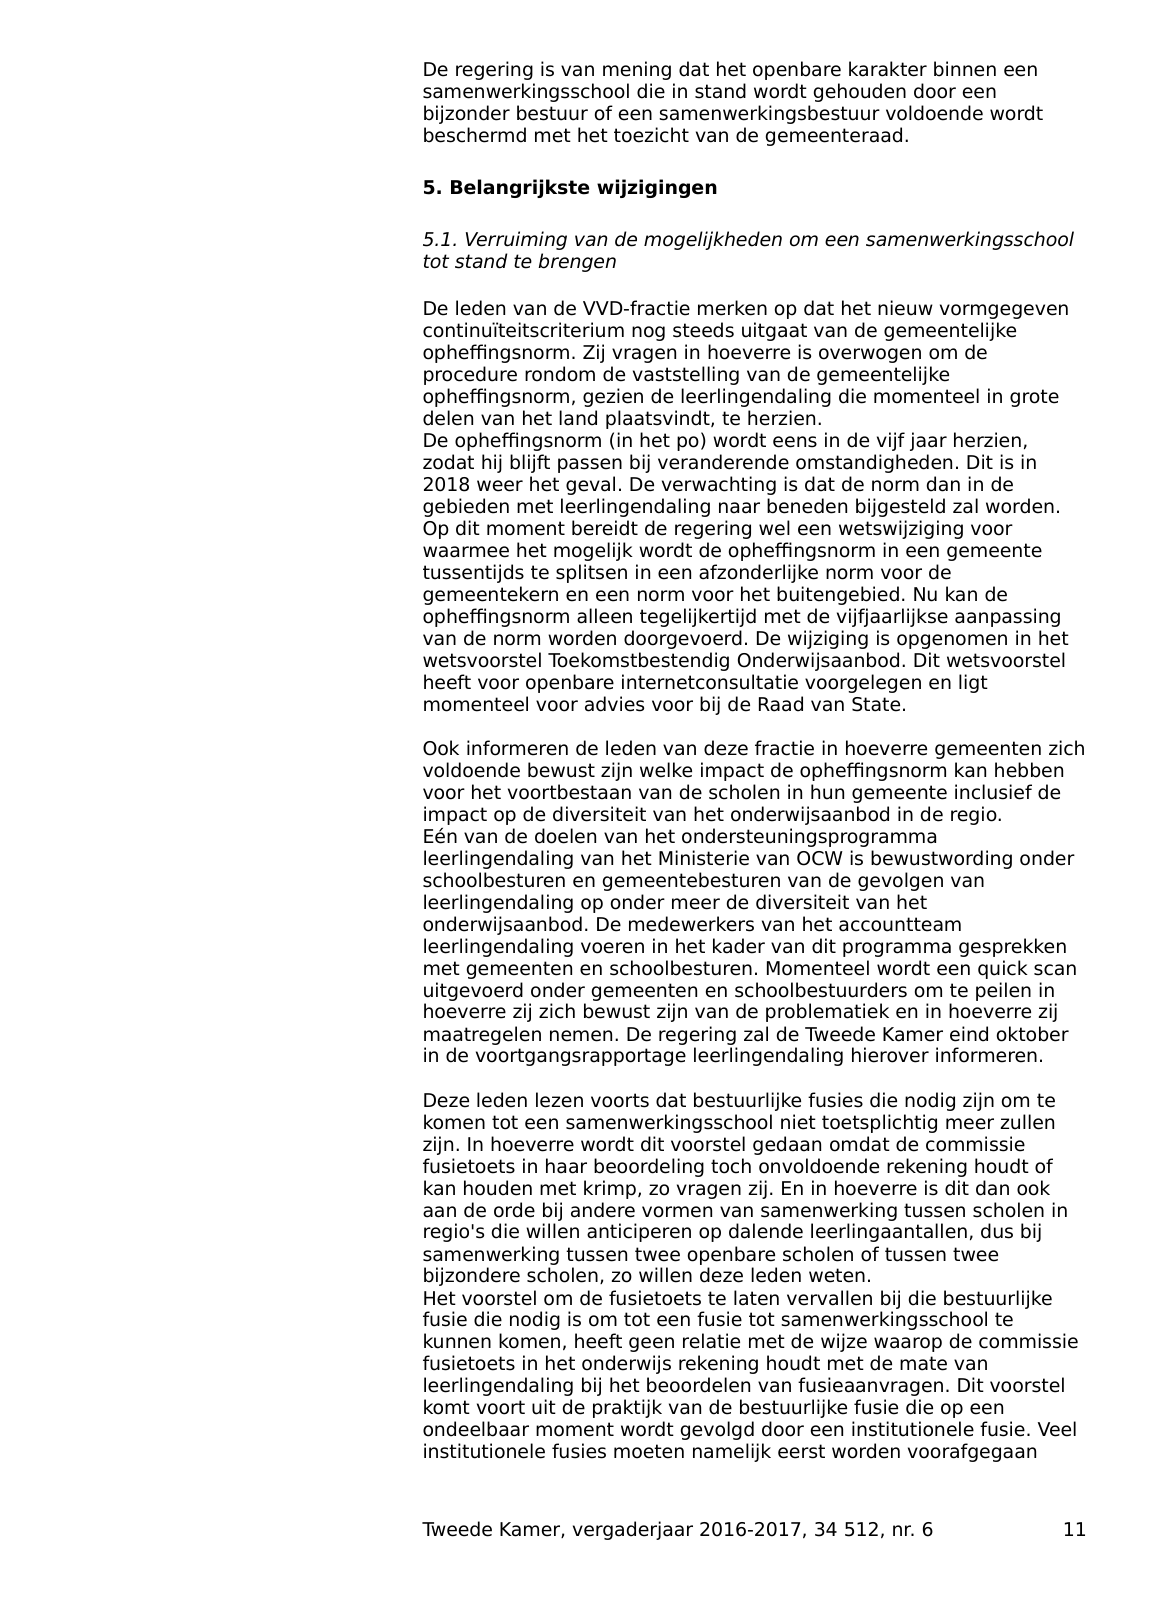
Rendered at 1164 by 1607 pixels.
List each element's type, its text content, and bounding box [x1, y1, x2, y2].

text De regering is van mening dat het openbare karakter binnen een samenwerkingsschool die in stand wordt gehouden door een bijzonder bestuur of een samenwerkingsbestuur voldoende wordt beschermd met het toezicht van de gemeenteraad. [422, 59, 1087, 147]
text Eén van de doelen van het ondersteuningsprogramma leerlingendaling van het Ministerie van OCW is bewustwording onder schoolbesturen en gemeentebesturen van de gevolgen van leerlingendaling op onder meer de diversiteit van het onderwijsaanbod. De medewerkers van het accountteam leerlingendaling voeren in het kader van dit programma gesprekken met gemeenten en schoolbesturen. Momenteel wordt een quick scan uitgevoerd onder gemeenten en schoolbestuurders om te peilen in hoeverre zij zich bewust zijn van de problematiek en in hoeverre zij maatregelen nemen. De regering zal de Tweede Kamer eind oktober in de voortgangsrapportage leerlingendaling hierover informeren. [422, 826, 1087, 1067]
text De opheffingsnorm (in het po) wordt eens in de vijf jaar herzien, zodat hij blijft passen bij veranderende omstandigheden. Dit is in 2018 weer het geval. De verwachting is dat de norm dan in de gebieden met leerlingendaling naar beneden bijgesteld zal worden. Op dit moment bereidt de regering wel een wetswijziging voor waarmee het mogelijk wordt de opheffingsnorm in een gemeente tussentijds te splitsen in een afzonderlijke norm voor de gemeentekern en een norm voor het buitengebied. Nu kan de opheffingsnorm alleen tegelijkertijd met de vijfjaarlijkse aanpassing van de norm worden doorgevoerd. De wijziging is opgenomen in het wetsvoorstel Toekomstbestendig Onderwijsaanbod. Dit wetsvoorstel heeft voor openbare internetconsultatie voorgelegen en ligt momenteel voor advies voor bij de Raad van State. [422, 430, 1087, 716]
text Het voorstel om de fusietoets te laten vervallen bij die bestuurlijke fusie die nodig is om tot een fusie tot samenwerkingsschool te kunnen komen, heeft geen relatie met de wijze waarop de commissie fusietoets in het onderwijs rekening houdt met de mate van leerlingendaling bij het beoordelen van fusieaanvragen. Dit voorstel komt voort uit de praktijk van de bestuurlijke fusie die op een ondeelbaar moment wordt gevolgd door een institutionele fusie. Veel institutionele fusies moeten namelijk eerst worden voorafgegaan [422, 1287, 1087, 1463]
text De leden van de VVD-fractie merken op dat het nieuw vormgegeven continuïteitscriterium nog steeds uitgaat van de gemeentelijke opheffingsnorm. Zij vragen in hoeverre is overwogen om de procedure rondom de vaststelling van de gemeentelijke opheffingsnorm, gezien de leerlingendaling die momenteel in grote delen van het land plaatsvindt, te herzien. [422, 298, 1087, 430]
text Deze leden lezen voorts dat bestuurlijke fusies die nodig zijn om te komen tot een samenwerkingsschool niet toetsplichtig meer zullen zijn. In hoeverre wordt dit voorstel gedaan omdat de commissie fusietoets in haar beoordeling toch onvoldoende rekening houdt of kan houden met krimp, zo vragen zij. En in hoeverre is dit dan ook aan de orde bij andere vormen van samenwerking tussen scholen in regio's die willen anticiperen op dalende leerlingaantallen, dus bij samenwerking tussen twee openbare scholen of tussen twee bijzondere scholen, zo willen deze leden weten. [422, 1089, 1087, 1287]
subtitle 5.1. Verruiming van de mogelijkheden om een samenwerkingsschool tot stand te brengen [422, 229, 1087, 273]
text Ook informeren de leden van deze fractie in hoeverre gemeenten zich voldoende bewust zijn welke impact de opheffingsnorm kan hebben voor het voortbestaan van de scholen in hun gemeente inclusief de impact op de diversiteit van het onderwijsaanbod in de regio. [422, 738, 1087, 826]
subtitle 5. Belangrijkste wijzigingen [422, 177, 1087, 199]
